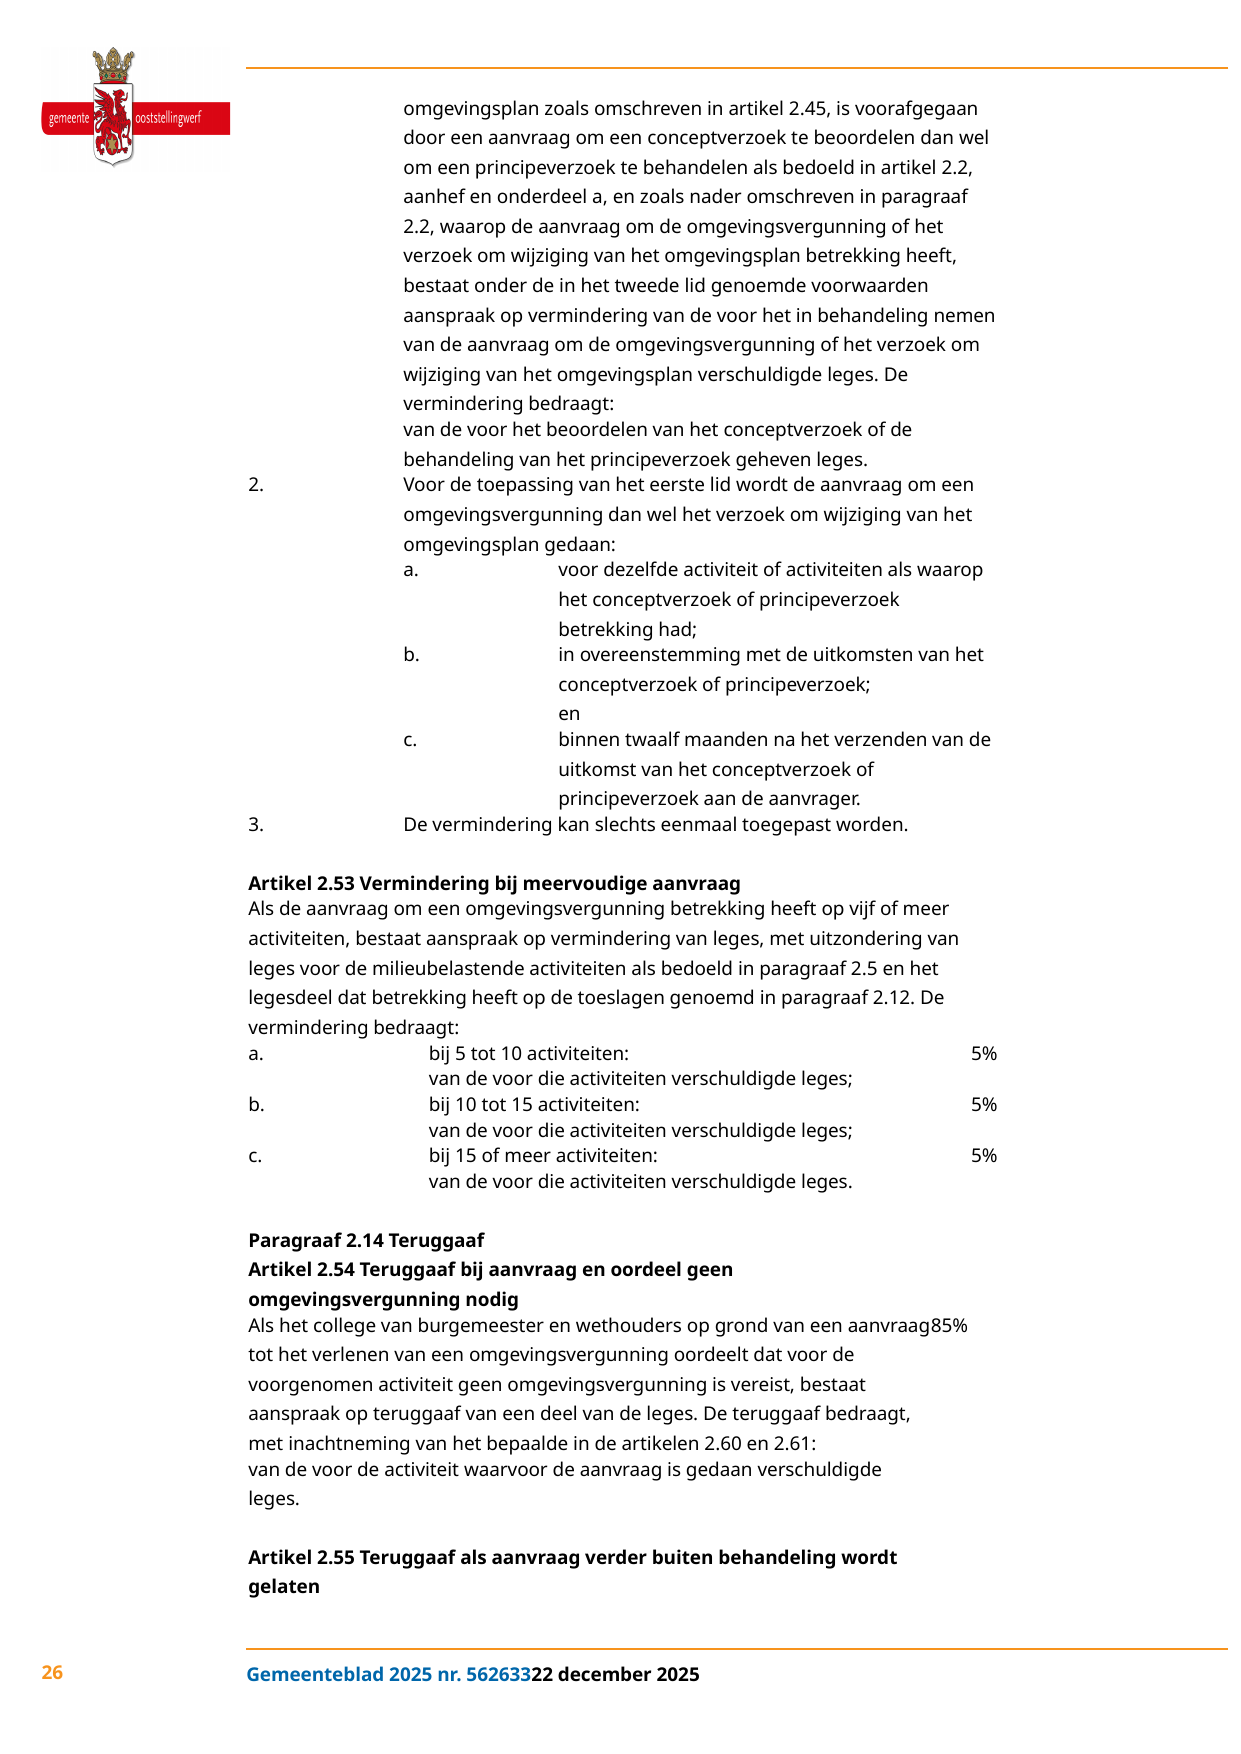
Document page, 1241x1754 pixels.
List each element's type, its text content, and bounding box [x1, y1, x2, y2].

table_cell [971, 896, 1152, 1040]
table_cell van de voor die activiteiten verschuldigde leges; [429, 1065, 971, 1091]
table_cell 3. [248, 811, 403, 837]
table_cell b. [248, 1091, 429, 1117]
table_cell De vermindering kan slechts eenmaal toegepast worden. [403, 811, 996, 837]
table_cell omgevingsplan zoals omschreven in artikel 2.45, is voorafgegaan door een aanvraag om een conceptverzoek te beoordelen dan wel om een principeverzoek te behandelen als bedoeld in artikel 2.2, aanhef en onderdeel a, en zoals nader omschreven in paragraaf 2.2, waarop de aanvraag om de omgevingsvergunning of het verzoek om wijziging van het omgevingsplan betrekking heeft, bestaat onder de in het tweede lid genoemde voorwaarden aanspraak op vermindering van de voor het in behandeling nemen van de aanvraag om de omgevingsvergunning of het verzoek om wijziging van het omgevingsplan verschuldigde leges. De vermindering bedraagt: [403, 95, 996, 416]
table_cell [248, 1168, 429, 1194]
table_cell c. [248, 1143, 429, 1168]
table_cell bij 5 tot 10 activiteiten: [429, 1040, 971, 1065]
table_cell Als de aanvraag om een omgevingsvergunning betrekking heeft op vijf of meer activiteiten, bestaat aanspraak op vermindering van leges, met uitzondering van leges voor de milieubelastende activiteiten als bedoeld in paragraaf 2.5 en het legesdeel dat betrekking heeft op de toeslagen genoemd in paragraaf 2.12. De vermindering bedraagt: [248, 896, 971, 1040]
table_cell voor dezelfde activiteit of activiteiten als waarop het conceptverzoek of principeverzoek betrekking had; [558, 557, 996, 641]
table_cell [248, 1117, 429, 1143]
table_cell [996, 95, 1152, 416]
text Paragraaf 2.14 Teruggaaf [248, 1227, 1152, 1253]
picture [41, 47, 231, 172]
table_cell c. [403, 726, 558, 811]
table_cell [971, 1065, 1152, 1091]
table_cell [971, 1117, 1152, 1143]
table_cell [971, 1168, 1152, 1194]
table_header Artikel 2.53 Vermindering bij meervoudige aanvraag [248, 870, 971, 896]
table_cell 5% [971, 1040, 1152, 1065]
table_cell [996, 811, 1152, 837]
table_cell in overeenstemming met de uitkomsten van het conceptverzoek of principeverzoek; en [558, 641, 996, 726]
table_cell [248, 641, 403, 726]
table_cell van de voor die activiteiten verschuldigde leges. [429, 1168, 971, 1194]
table_cell van de voor die activiteiten verschuldigde leges; [429, 1117, 971, 1143]
table_cell [248, 726, 403, 811]
table_cell bij 15 of meer activiteiten: [429, 1143, 971, 1168]
table_cell 2. [248, 472, 403, 557]
table_cell [248, 416, 403, 472]
table_header Artikel 2.55 Teruggaaf als aanvraag verder buiten behandeling wordt gelaten [248, 1544, 931, 1599]
table_cell 5% [971, 1091, 1152, 1117]
table_cell Voor de toepassing van het eerste lid wordt de aanvraag om een omgevingsvergunning dan wel het verzoek om wijziging van het omgevingsplan gedaan: [403, 472, 996, 557]
table_cell b. [403, 641, 558, 726]
table_cell 85% [931, 1312, 1152, 1456]
table_cell [996, 726, 1152, 811]
table_cell [248, 1065, 429, 1091]
table_cell van de voor de activiteit waarvoor de aanvraag is gedaan verschuldigde leges. [248, 1456, 931, 1511]
table_cell bij 10 tot 15 activiteiten: [429, 1091, 971, 1117]
table_cell a. [403, 557, 558, 641]
table_cell [996, 641, 1152, 726]
table_header [931, 1544, 1152, 1599]
table_cell [996, 472, 1152, 557]
table_cell [248, 557, 403, 641]
table_cell 5% [971, 1143, 1152, 1168]
table_header Artikel 2.54 Teruggaaf bij aanvraag en oordeel geen omgevingsvergunning nodig [248, 1257, 931, 1312]
table_cell [996, 416, 1152, 472]
table_cell van de voor het beoordelen van het conceptverzoek of de behandeling van het principeverzoek geheven leges. [403, 416, 996, 472]
table_header [931, 1257, 1152, 1312]
table_cell a. [248, 1040, 429, 1065]
table_header [971, 870, 1152, 896]
table_cell [931, 1456, 1152, 1511]
table_cell Als het college van burgemeester en wethouders op grond van een aanvraag tot het verlenen van een omgevingsvergunning oordeelt dat voor de voorgenomen activiteit geen omgevingsvergunning is vereist, bestaat aanspraak op teruggaaf van een deel van de leges. De teruggaaf bedraagt, met inachtneming van het bepaalde in de artikelen 2.60 en 2.61: [248, 1312, 931, 1456]
table_cell [248, 95, 403, 416]
table_cell binnen twaalf maanden na het verzenden van de uitkomst van het conceptverzoek of principeverzoek aan de aanvrager. [558, 726, 996, 811]
table_cell [996, 557, 1152, 641]
